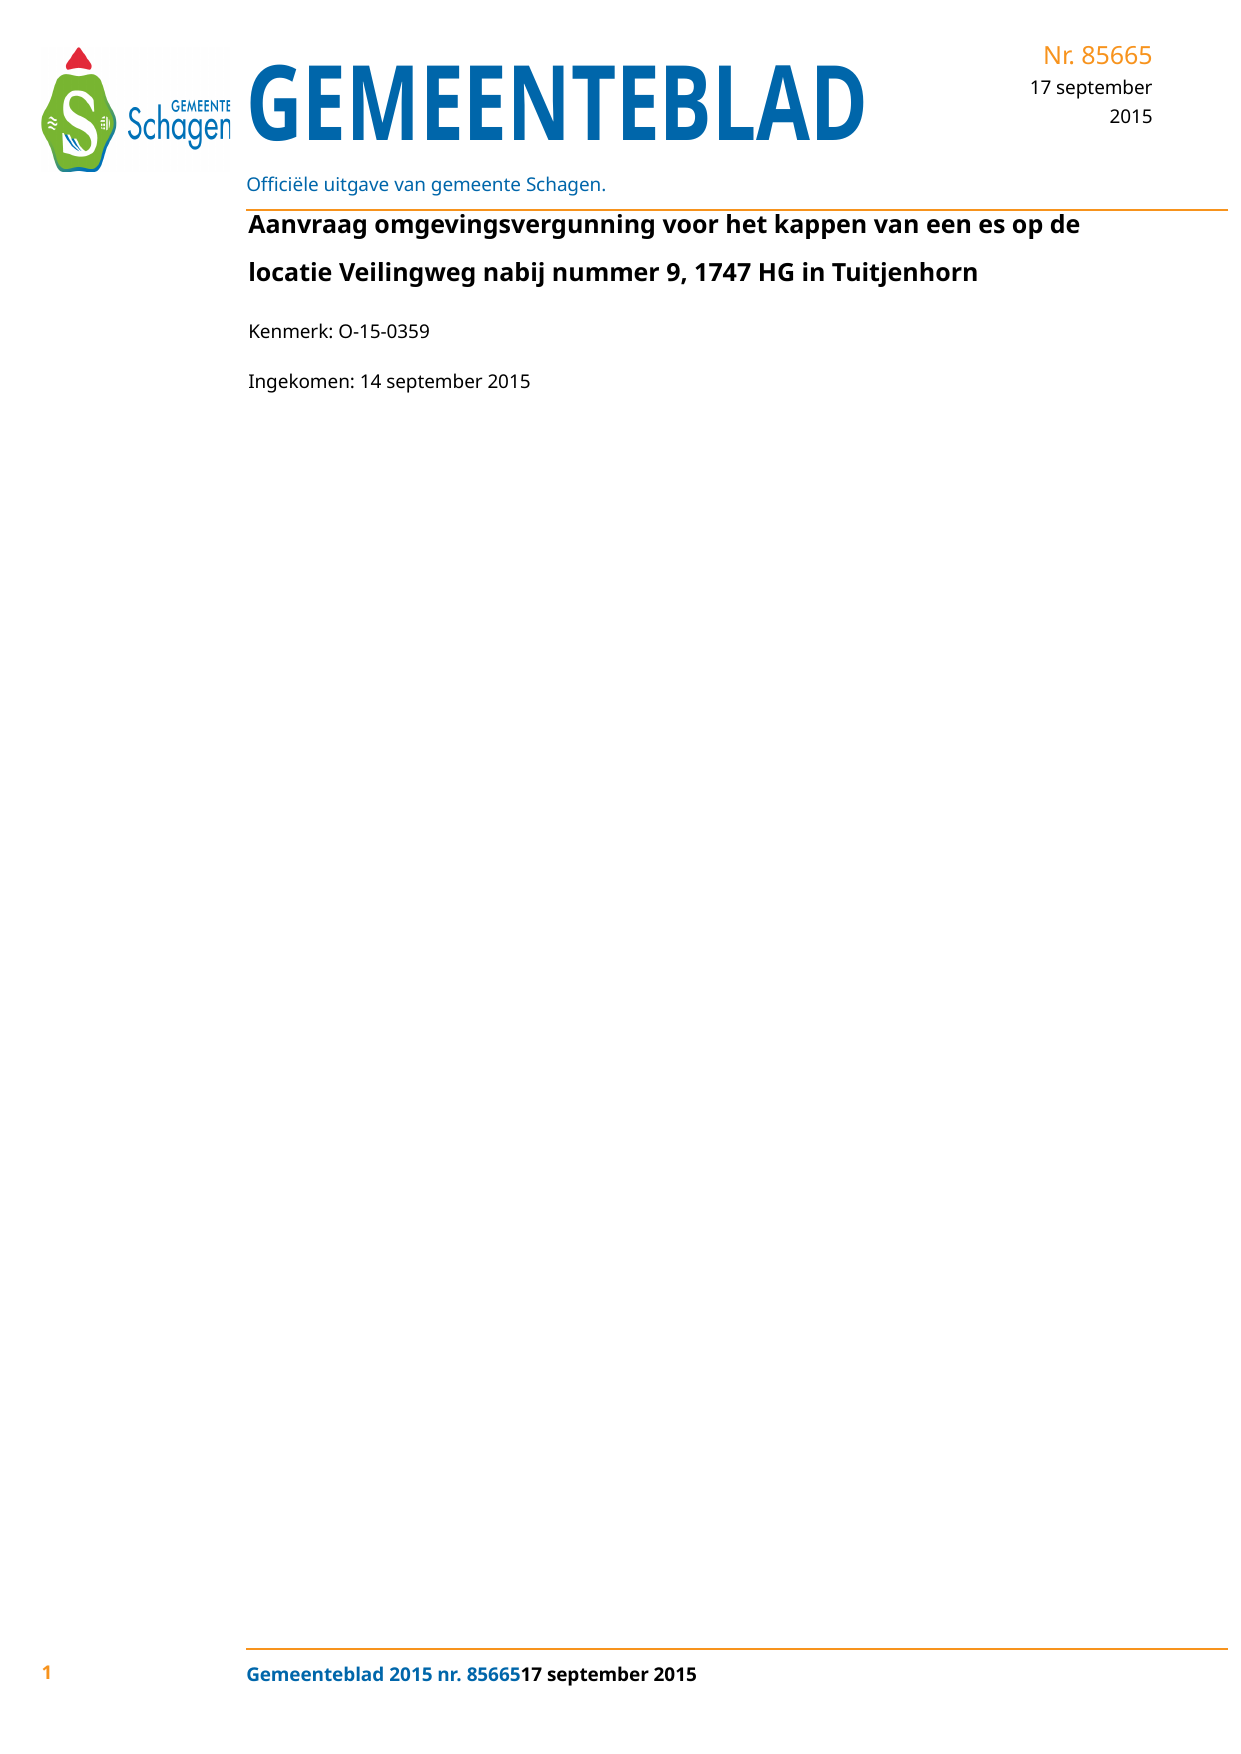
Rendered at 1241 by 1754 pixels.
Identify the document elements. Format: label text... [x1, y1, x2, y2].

picture [41, 47, 231, 172]
text Kenmerk: O-15-0359 [248, 318, 1152, 344]
text Aanvraag omgevingsvergunning voor het kappen van een es op de locatie Veilingweg nabij nummer 9, 1747 HG in Tuitjenhorn [248, 211, 1152, 288]
text Ingekomen: 14 september 2015 [248, 368, 1152, 394]
